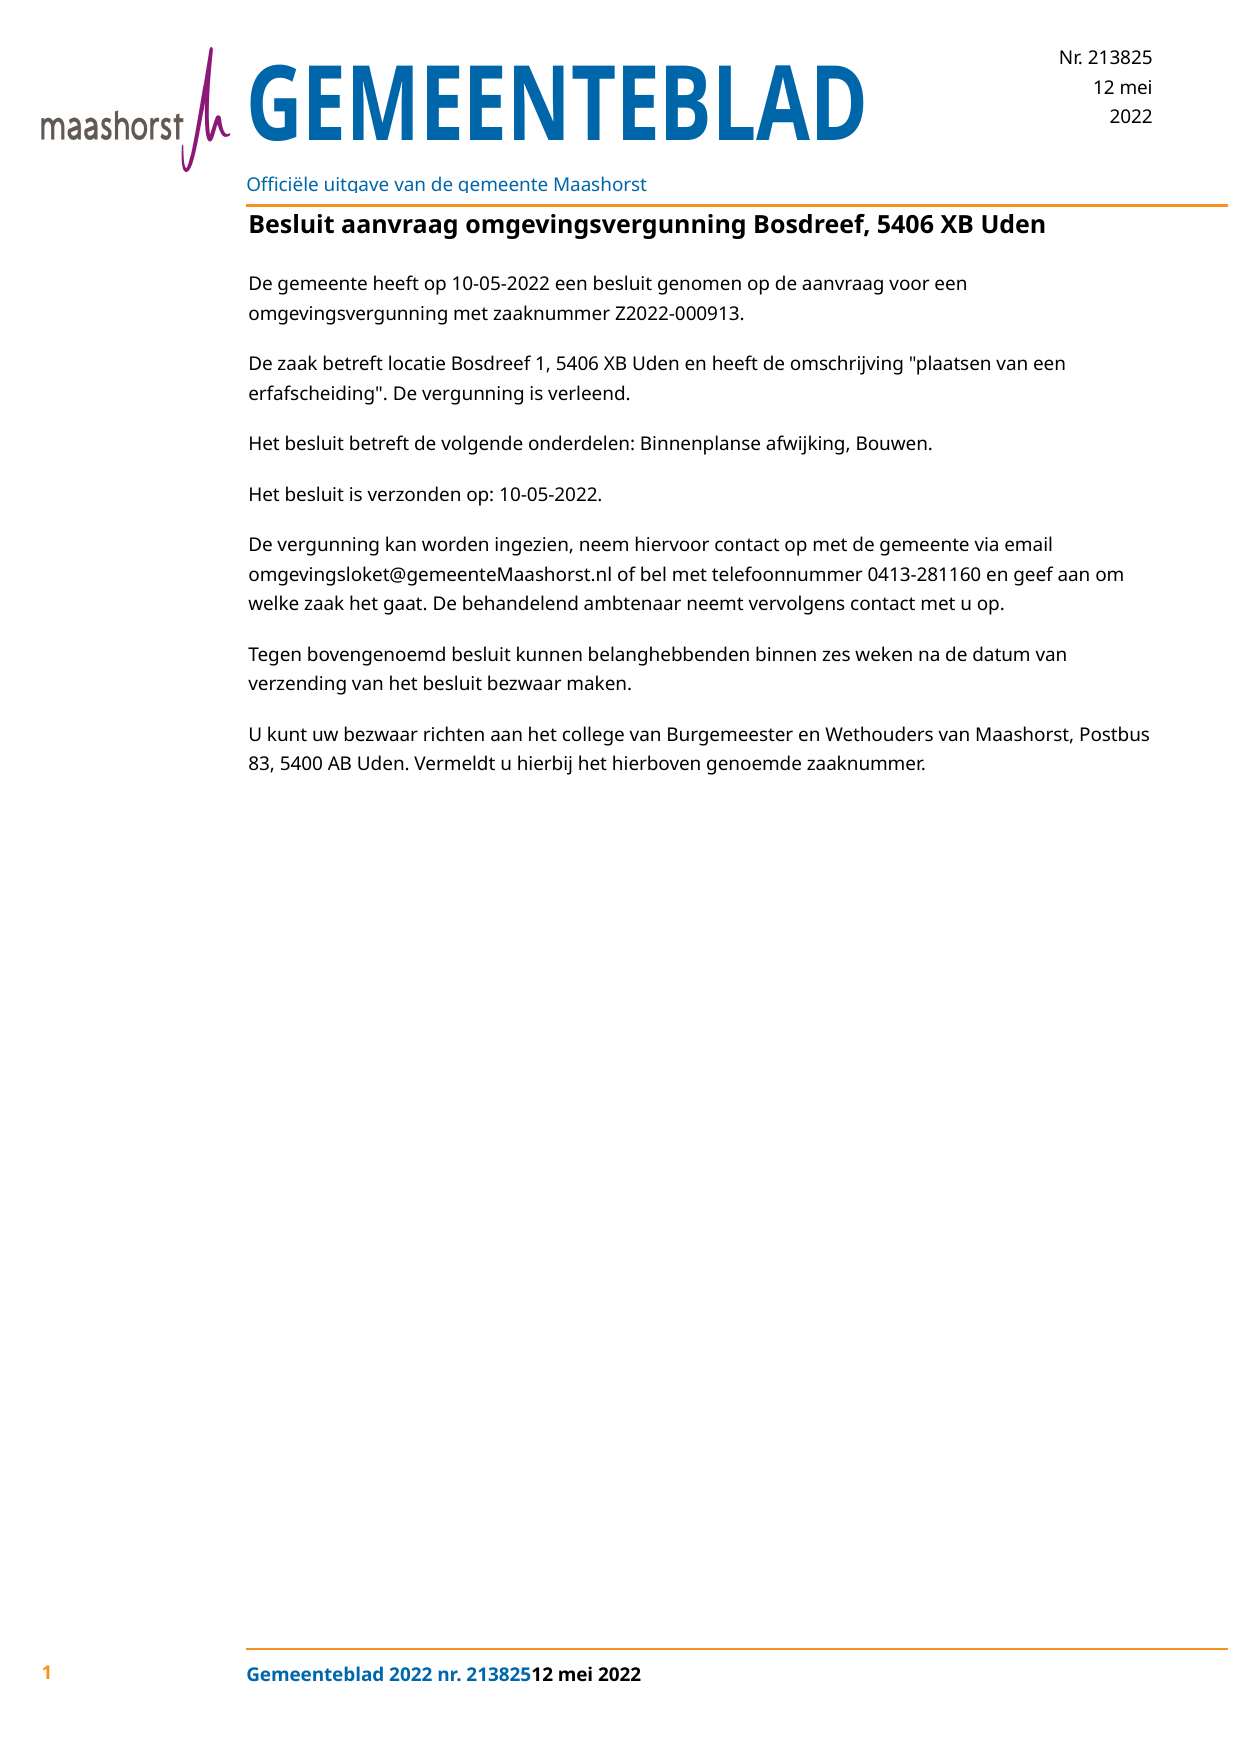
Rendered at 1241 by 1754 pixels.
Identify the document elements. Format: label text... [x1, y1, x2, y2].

text Het besluit is verzonden op: 10-05-2022. [248, 481, 1152, 506]
text U kunt uw bezwaar richten aan het college van Burgemeester en Wethouders van Maashorst, Postbus 83, 5400 AB Uden. Vermeldt u hierbij het hierboven genoemde zaaknummer. [248, 721, 1152, 776]
text Het besluit betreft de volgende onderdelen: Binnenplanse afwijking, Bouwen. [248, 430, 1152, 456]
text De zaak betreft locatie Bosdreef 1, 5406 XB Uden en heeft de omschrijving "plaatsen van een erfafscheiding". De vergunning is verleend. [248, 350, 1152, 406]
text Tegen bovengenoemd besluit kunnen belanghebbenden binnen zes weken na de datum van verzending van het besluit bezwaar maken. [248, 641, 1152, 696]
text De vergunning kan worden ingezien, neem hiervoor contact op met de gemeente via email omgevingsloket@gemeenteMaashorst.nl of bel met telefoonnummer 0413-281160 en geef aan om welke zaak het gaat. De behandelend ambtenaar neemt vervolgens contact met u op. [248, 531, 1152, 616]
text Besluit aanvraag omgevingsvergunning Bosdreef, 5406 XB Uden [248, 207, 1152, 241]
picture [41, 47, 231, 172]
text De gemeente heeft op 10-05-2022 een besluit genomen op de aanvraag voor een omgevingsvergunning met zaaknummer Z2022-000913. [248, 270, 1152, 326]
